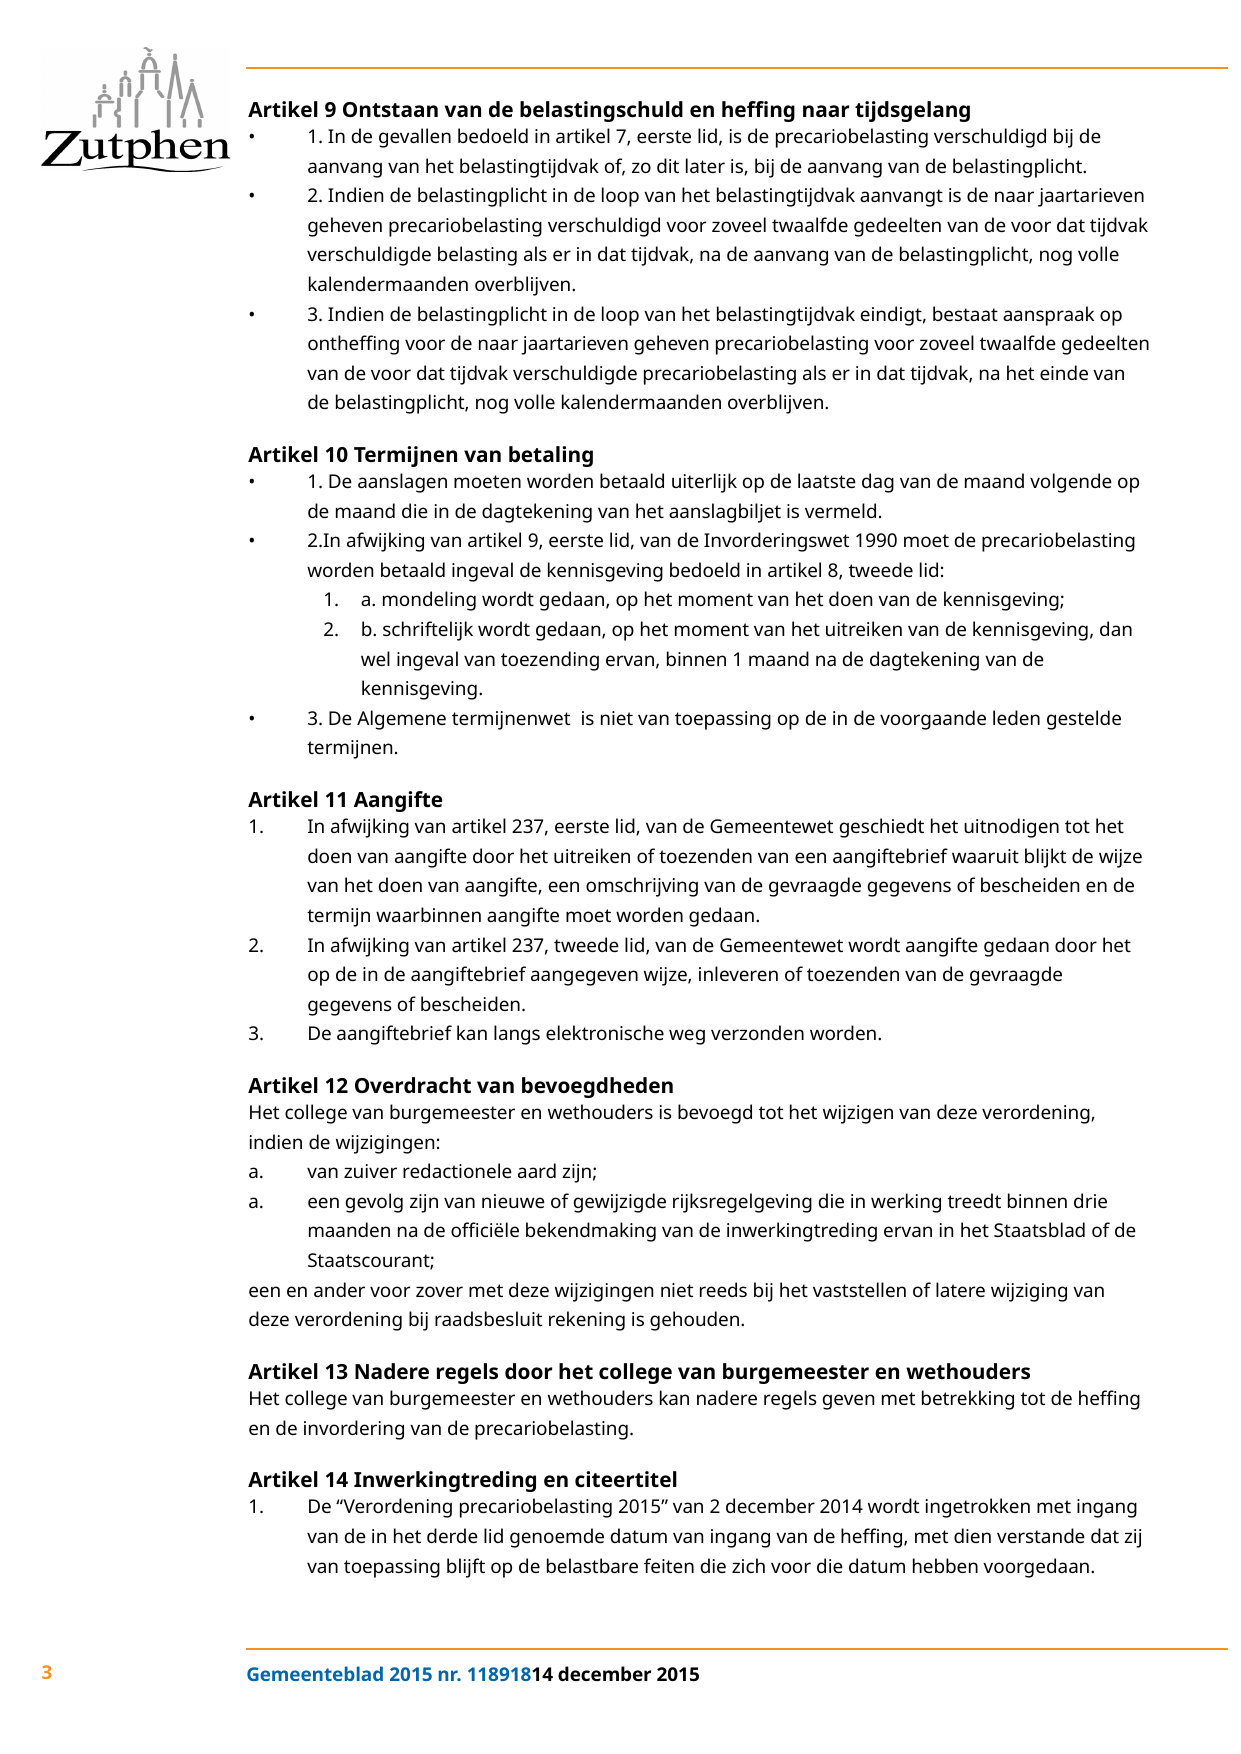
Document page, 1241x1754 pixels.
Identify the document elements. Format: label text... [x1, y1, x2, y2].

text Artikel 10 Termijnen van betaling [248, 440, 1152, 468]
list 3. De Algemene termijnenwet is niet van toepassing op de in de voorgaande leden gestelde termijnen. [248, 705, 1152, 760]
text Het college van burgemeester en wethouders is bevoegd tot het wijzigen van deze verordening, indien de wijzigingen: [248, 1099, 1152, 1155]
list In afwijking van artikel 237, tweede lid, van de Gemeentewet wordt aangifte gedaan door het op de in de aangiftebrief aangegeven wijze, inleveren of toezenden van de gevraagde gegevens of bescheiden. [248, 932, 1152, 1017]
list a. mondeling wordt gedaan, op het moment van het doen van de kennisgeving; [323, 587, 1152, 612]
list 2.In afwijking van artikel 9, eerste lid, van de Invorderingswet 1990 moet de precariobelasting worden betaald ingeval de kennisgeving bedoeld in artikel 8, tweede lid: [248, 527, 1152, 583]
list 3. Indien de belastingplicht in de loop van het belastingtijdvak eindigt, bestaat aanspraak op ontheffing voor de naar jaartarieven geheven precariobelasting voor zoveel twaalfde gedeelten van de voor dat tijdvak verschuldigde precariobelasting als er in dat tijdvak, na het einde van de belastingplicht, nog volle kalendermaanden overblijven. [248, 301, 1152, 415]
text Artikel 12 Overdracht van bevoegdheden [248, 1071, 1152, 1099]
list 1. De aanslagen moeten worden betaald uiterlijk op de laatste dag van de maand volgende op de maand die in de dagtekening van het aanslagbiljet is vermeld. [248, 468, 1152, 524]
list van zuiver redactionele aard zijn; [248, 1158, 1152, 1184]
text Artikel 9 Ontstaan van de belastingschuld en heffing naar tijdsgelang [248, 95, 1152, 123]
text Artikel 11 Aangifte [248, 785, 1152, 813]
list een gevolg zijn van nieuwe of gewijzigde rijksregelgeving die in werking treedt binnen drie maanden na de officiële bekendmaking van de inwerkingtreding ervan in het Staatsblad of de Staatscourant; [248, 1188, 1152, 1273]
text Artikel 14 Inwerkingtreding en citeertitel [248, 1465, 1152, 1494]
list 1. In de gevallen bedoeld in artikel 7, eerste lid, is de precariobelasting verschuldigd bij de aanvang van het belastingtijdvak of, zo dit later is, bij de aanvang van de belastingplicht. [248, 123, 1152, 178]
list b. schriftelijk wordt gedaan, op het moment van het uitreiken van de kennisgeving, dan wel ingeval van toezending ervan, binnen 1 maand na de dagtekening van de kennisgeving. [323, 616, 1152, 701]
list De “Verordening precariobelasting 2015” van 2 december 2014 wordt ingetrokken met ingang van de in het derde lid genoemde datum van ingang van de heffing, met dien verstande dat zij van toepassing blijft op de belastbare feiten die zich voor die datum hebben voorgedaan. [248, 1494, 1152, 1579]
text een en ander voor zover met deze wijzigingen niet reeds bij het vaststellen of latere wijziging van deze verordening bij raadsbesluit rekening is gehouden. [248, 1277, 1152, 1332]
text Het college van burgemeester en wethouders kan nadere regels geven met betrekking tot de heffing en de invordering van de precariobelasting. [248, 1385, 1152, 1441]
text Artikel 13 Nadere regels door het college van burgemeester en wethouders [248, 1357, 1152, 1385]
list 2. Indien de belastingplicht in de loop van het belastingtijdvak aanvangt is de naar jaartarieven geheven precariobelasting verschuldigd voor zoveel twaalfde gedeelten van de voor dat tijdvak verschuldigde belasting als er in dat tijdvak, na de aanvang van de belastingplicht, nog volle kalendermaanden overblijven. [248, 182, 1152, 297]
list In afwijking van artikel 237, eerste lid, van de Gemeentewet geschiedt het uitnodigen tot het doen van aangifte door het uitreiken of toezenden van een aangiftebrief waaruit blijkt de wijze van het doen van aangifte, een omschrijving van de gevraagde gegevens of bescheiden en de termijn waarbinnen aangifte moet worden gedaan. [248, 813, 1152, 928]
picture [41, 47, 231, 172]
list De aangiftebrief kan langs elektronische weg verzonden worden. [248, 1021, 1152, 1046]
